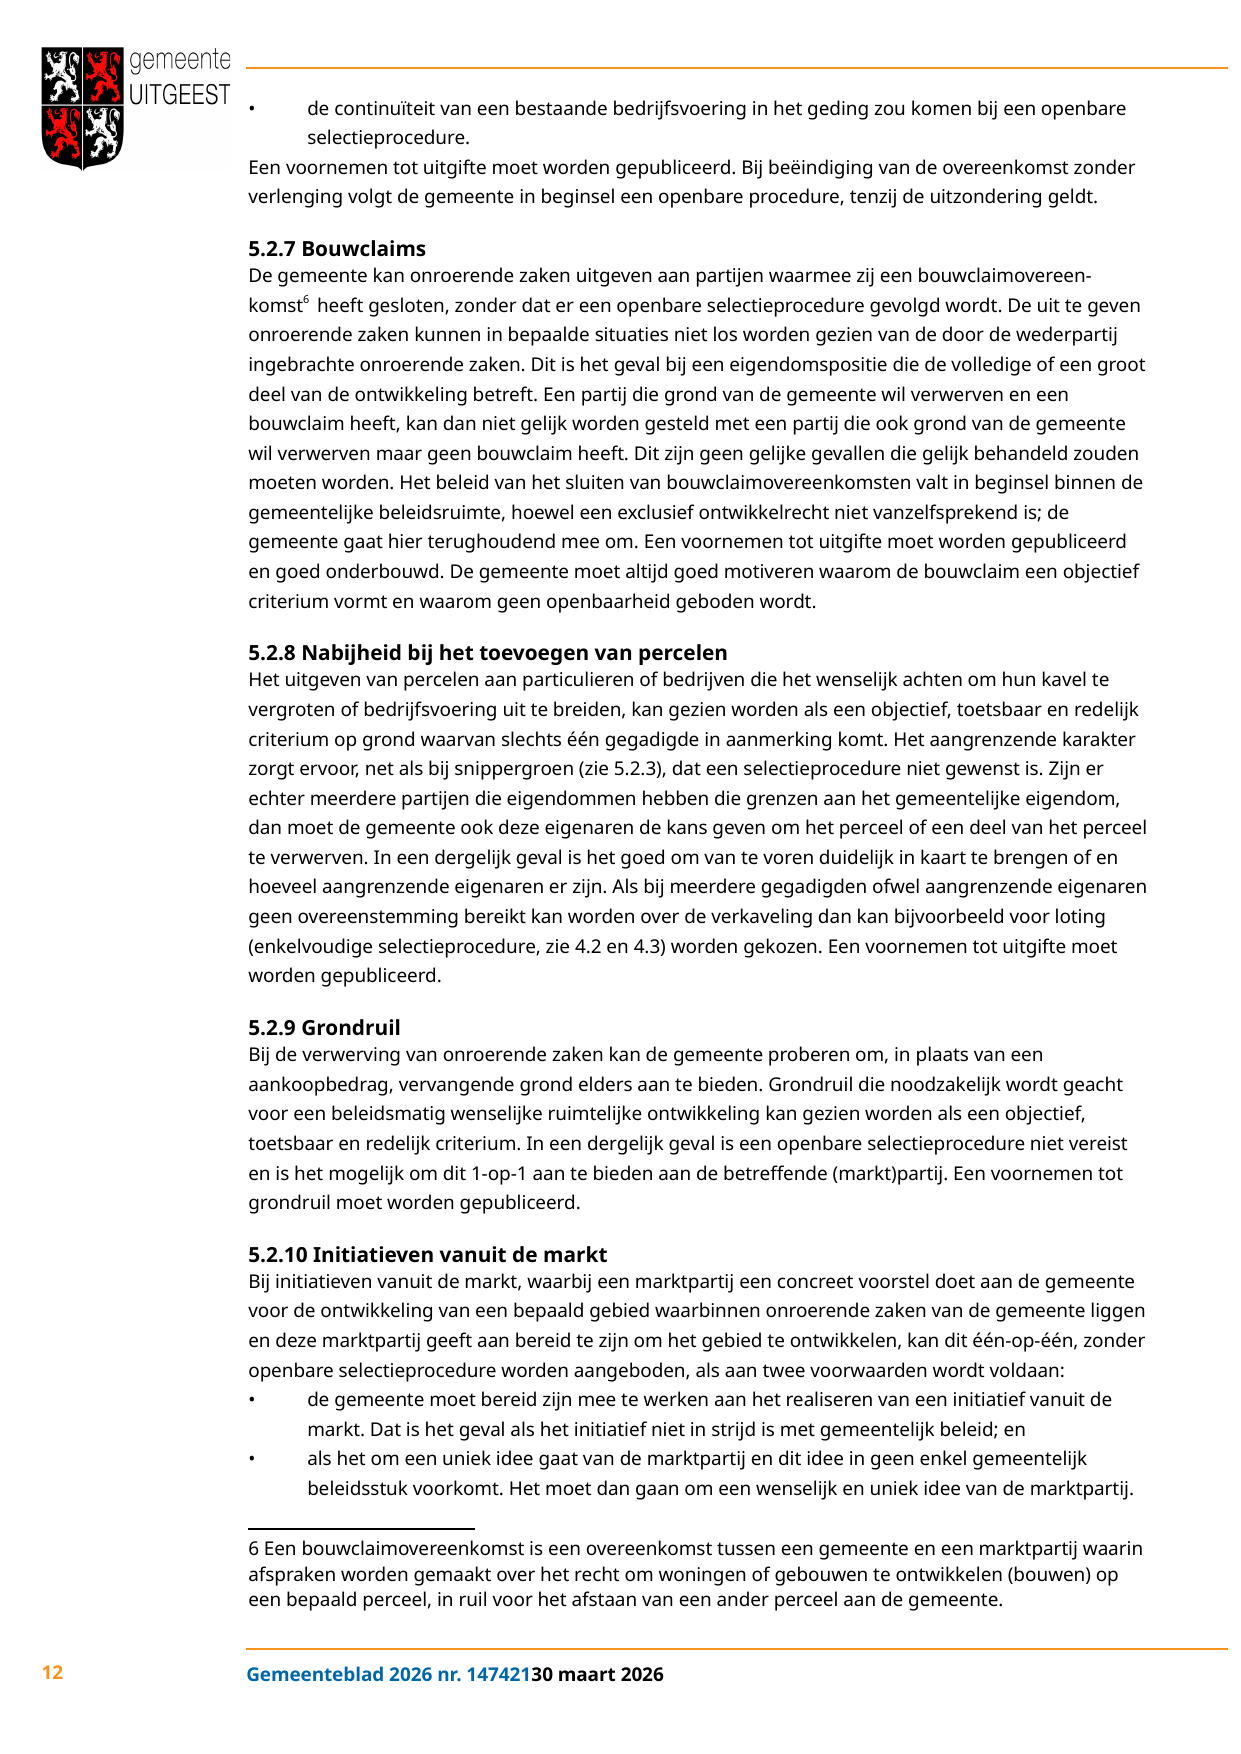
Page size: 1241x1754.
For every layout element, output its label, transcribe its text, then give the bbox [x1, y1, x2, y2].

picture [41, 47, 231, 172]
text 5.2.10 Initiatieven vanuit de markt [248, 1240, 1152, 1268]
list de gemeente moet bereid zijn mee te werken aan het realiseren van een initiatief vanuit de markt. Dat is het geval als het initiatief niet in strijd is met gemeentelijk beleid; en [248, 1386, 1152, 1442]
text Bij de verwerving van onroerende zaken kan de gemeente proberen om, in plaats van een aankoopbedrag, vervangende grond elders aan te bieden. Grondruil die noodzakelijk wordt geacht voor een beleidsmatig wenselijke ruimtelijke ontwikkeling kan gezien worden als een objectief, toetsbaar en redelijk criterium. In een dergelijk geval is een openbare selectieprocedure niet vereist en is het mogelijk om dit 1-op-1 aan te bieden aan de betreffende (markt)partij. Een voornemen tot grondruil moet worden gepubliceerd. [248, 1041, 1152, 1215]
text Bij initiatieven vanuit de markt, waarbij een marktpartij een concreet voorstel doet aan de gemeente voor de ontwikkeling van een bepaald gebied waarbinnen onroerende zaken van de gemeente liggen en deze marktpartij geeft aan bereid te zijn om het gebied te ontwikkelen, kan dit één-op-één, zonder openbare selectieprocedure worden aangeboden, als aan twee voorwaarden wordt voldaan: [248, 1268, 1152, 1383]
text 5.2.9 Grondruil [248, 1013, 1152, 1041]
list de continuïteit van een bestaande bedrijfsvoering in het geding zou komen bij een openbare selectieprocedure. [248, 95, 1152, 150]
text Een voornemen tot uitgifte moet worden gepubliceerd. Bij beëindiging van de overeenkomst zonder verlenging volgt de gemeente in beginsel een openbare procedure, tenzij de uitzondering geldt. [248, 154, 1152, 209]
text 5.2.8 Nabijheid bij het toevoegen van percelen [248, 638, 1152, 667]
text De gemeente kan onroerende zaken uitgeven aan partijen waarmee zij een bouwclaimovereen-komst heeft gesloten, zonder dat er een openbare selectieprocedure gevolgd wordt. De uit te geven onroerende zaken kunnen in bepaalde situaties niet los worden gezien van de door de wederpartij ingebrachte onroerende zaken. Dit is het geval bij een eigendomspositie die de volledige of een groot deel van de ontwikkeling betreft. Een partij die grond van de gemeente wil verwerven en een bouwclaim heeft, kan dan niet gelijk worden gesteld met een partij die ook grond van de gemeente wil verwerven maar geen bouwclaim heeft. Dit zijn geen gelijke gevallen die gelijk behandeld zouden moeten worden. Het beleid van het sluiten van bouwclaimovereenkomsten valt in beginsel binnen de gemeentelijke beleidsruimte, hoewel een exclusief ontwikkelrecht niet vanzelfsprekend is; de gemeente gaat hier terughoudend mee om. Een voornemen tot uitgifte moet worden gepubliceerd en goed onderbouwd. De gemeente moet altijd goed motiveren waarom de bouwclaim een objectief criterium vormt en waarom geen openbaarheid geboden wordt. [248, 262, 1152, 613]
text 5.2.7 Bouwclaims [248, 234, 1152, 262]
text Het uitgeven van percelen aan particulieren of bedrijven die het wenselijk achten om hun kavel te vergroten of bedrijfsvoering uit te breiden, kan gezien worden als een objectief, toetsbaar en redelijk criterium op grond waarvan slechts één gegadigde in aanmerking komt. Het aangrenzende karakter zorgt ervoor, net als bij snippergroen (zie 5.2.3), dat een selectieprocedure niet gewenst is. Zijn er echter meerdere partijen die eigendommen hebben die grenzen aan het gemeentelijke eigendom, dan moet de gemeente ook deze eigenaren de kans geven om het perceel of een deel van het perceel te verwerven. In een dergelijk geval is het goed om van te voren duidelijk in kaart te brengen of en hoeveel aangrenzende eigenaren er zijn. Als bij meerdere gegadigden ofwel aangrenzende eigenaren geen overeenstemming bereikt kan worden over de verkaveling dan kan bijvoorbeeld voor loting (enkelvoudige selectieprocedure, zie 4.2 en 4.3) worden gekozen. Een voornemen tot uitgifte moet worden gepubliceerd. [248, 667, 1152, 988]
list als het om een uniek idee gaat van de marktpartij en dit idee in geen enkel gemeentelijk beleidsstuk voorkomt. Het moet dan gaan om een wenselijk en uniek idee van de marktpartij. [248, 1446, 1152, 1501]
text Een bouwclaimovereenkomst is een overeenkomst tussen een gemeente en een marktpartij waarin afspraken worden gemaakt over het recht om woningen of gebouwen te ontwikkelen (bouwen) op een bepaald perceel, in ruil voor het afstaan van een ander perceel aan de gemeente. [248, 1535, 1152, 1612]
